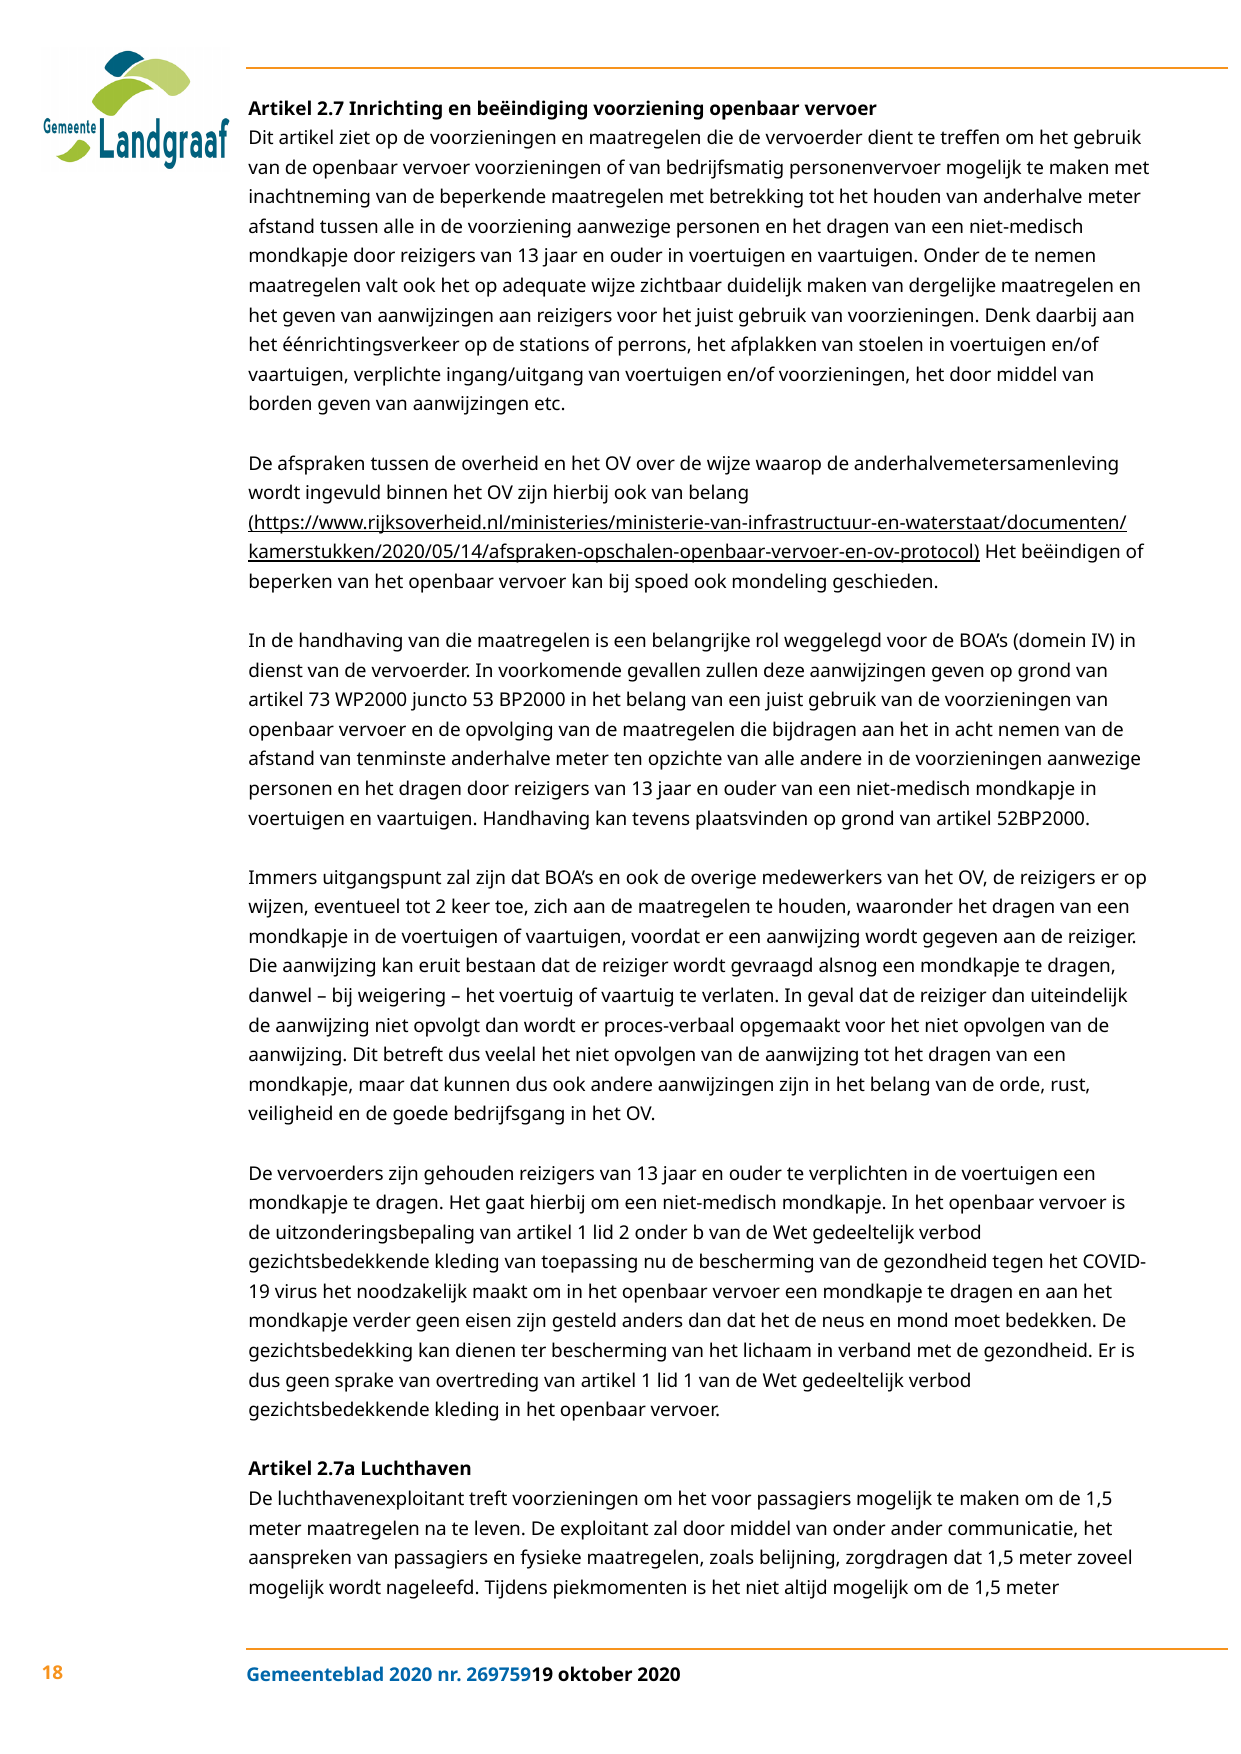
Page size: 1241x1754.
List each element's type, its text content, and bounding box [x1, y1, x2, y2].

text De luchthavenexploitant treft voorzieningen om het voor passagiers mogelijk te maken om de 1,5 meter maatregelen na te leven. De exploitant zal door middel van onder ander communicatie, het aanspreken van passagiers en fysieke maatregelen, zoals belijning, zorgdragen dat 1,5 meter zoveel mogelijk wordt nageleefd. Tijdens piekmomenten is het niet altijd mogelijk om de 1,5 meter [248, 1485, 1152, 1600]
text Artikel 2.7 Inrichting en beëindiging voorziening openbaar vervoer [248, 95, 1152, 121]
text In de handhaving van die maatregelen is een belangrijke rol weggelegd voor de BOA’s (domein IV) in dienst van de vervoerder. In voorkomende gevallen zullen deze aanwijzingen geven op grond van artikel 73 WP2000 juncto 53 BP2000 in het belang van een juist gebruik van de voorzieningen van openbaar vervoer en de opvolging van de maatregelen die bijdragen aan het in acht nemen van de afstand van tenminste anderhalve meter ten opzichte van alle andere in de voorzieningen aanwezige personen en het dragen door reizigers van 13 jaar en ouder van een niet-medisch mondkapje in voertuigen en vaartuigen. Handhaving kan tevens plaatsvinden op grond van artikel 52BP2000. [248, 627, 1152, 831]
text Artikel 2.7a Luchthaven [248, 1456, 1152, 1481]
text Dit artikel ziet op de voorzieningen en maatregelen die de vervoerder dient te treffen om het gebruik van de openbaar vervoer voorzieningen of van bedrijfsmatig personenvervoer mogelijk te maken met inachtneming van de beperkende maatregelen met betrekking tot het houden van anderhalve meter afstand tussen alle in de voorziening aanwezige personen en het dragen van een niet-medisch mondkapje door reizigers van 13 jaar en ouder in voertuigen en vaartuigen. Onder de te nemen maatregelen valt ook het op adequate wijze zichtbaar duidelijk maken van dergelijke maatregelen en het geven van aanwijzingen aan reizigers voor het juist gebruik van voorzieningen. Denk daarbij aan het éénrichtingsverkeer op de stations of perrons, het afplakken van stoelen in voertuigen en/of vaartuigen, verplichte ingang/uitgang van voertuigen en/of voorzieningen, het door middel van borden geven van aanwijzingen etc. [248, 124, 1152, 416]
picture [41, 47, 231, 172]
text Immers uitgangspunt zal zijn dat BOA’s en ook de overige medewerkers van het OV, de reizigers er op wijzen, eventueel tot 2 keer toe, zich aan de maatregelen te houden, waaronder het dragen van een mondkapje in de voertuigen of vaartuigen, voordat er een aanwijzing wordt gegeven aan de reiziger. Die aanwijzing kan eruit bestaan dat de reiziger wordt gevraagd alsnog een mondkapje te dragen, danwel – bij weigering – het voertuig of vaartuig te verlaten. In geval dat de reiziger dan uiteindelijk de aanwijzing niet opvolgt dan wordt er proces-verbaal opgemaakt voor het niet opvolgen van de aanwijzing. Dit betreft dus veelal het niet opvolgen van de aanwijzing tot het dragen van een mondkapje, maar dat kunnen dus ook andere aanwijzingen zijn in het belang van de orde, rust, veiligheid en de goede bedrijfsgang in het OV. [248, 864, 1152, 1126]
text De vervoerders zijn gehouden reizigers van 13 jaar en ouder te verplichten in de voertuigen een mondkapje te dragen. Het gaat hierbij om een niet-medisch mondkapje. In het openbaar vervoer is de uitzonderingsbepaling van artikel 1 lid 2 onder b van de Wet gedeeltelijk verbod gezichtsbedekkende kleding van toepassing nu de bescherming van de gezondheid tegen het COVID-19 virus het noodzakelijk maakt om in het openbaar vervoer een mondkapje te dragen en aan het mondkapje verder geen eisen zijn gesteld anders dan dat het de neus en mond moet bedekken. De gezichtsbedekking kan dienen ter bescherming van het lichaam in verband met de gezondheid. Er is dus geen sprake van overtreding van artikel 1 lid 1 van de Wet gedeeltelijk verbod gezichtsbedekkende kleding in het openbaar vervoer. [248, 1160, 1152, 1422]
text De afspraken tussen de overheid en het OV over de wijze waarop de anderhalvemetersamenleving wordt ingevuld binnen het OV zijn hierbij ook van belang (https://www.rijksoverheid.nl/ministeries/ministerie-van-infrastructuur-en-waterstaat/documenten/kamerstukken/2020/05/14/afspraken-opschalen-openbaar-vervoer-en-ov-protocol) Het beëindigen of beperken van het openbaar vervoer kan bij spoed ook mondeling geschieden. [248, 450, 1152, 594]
